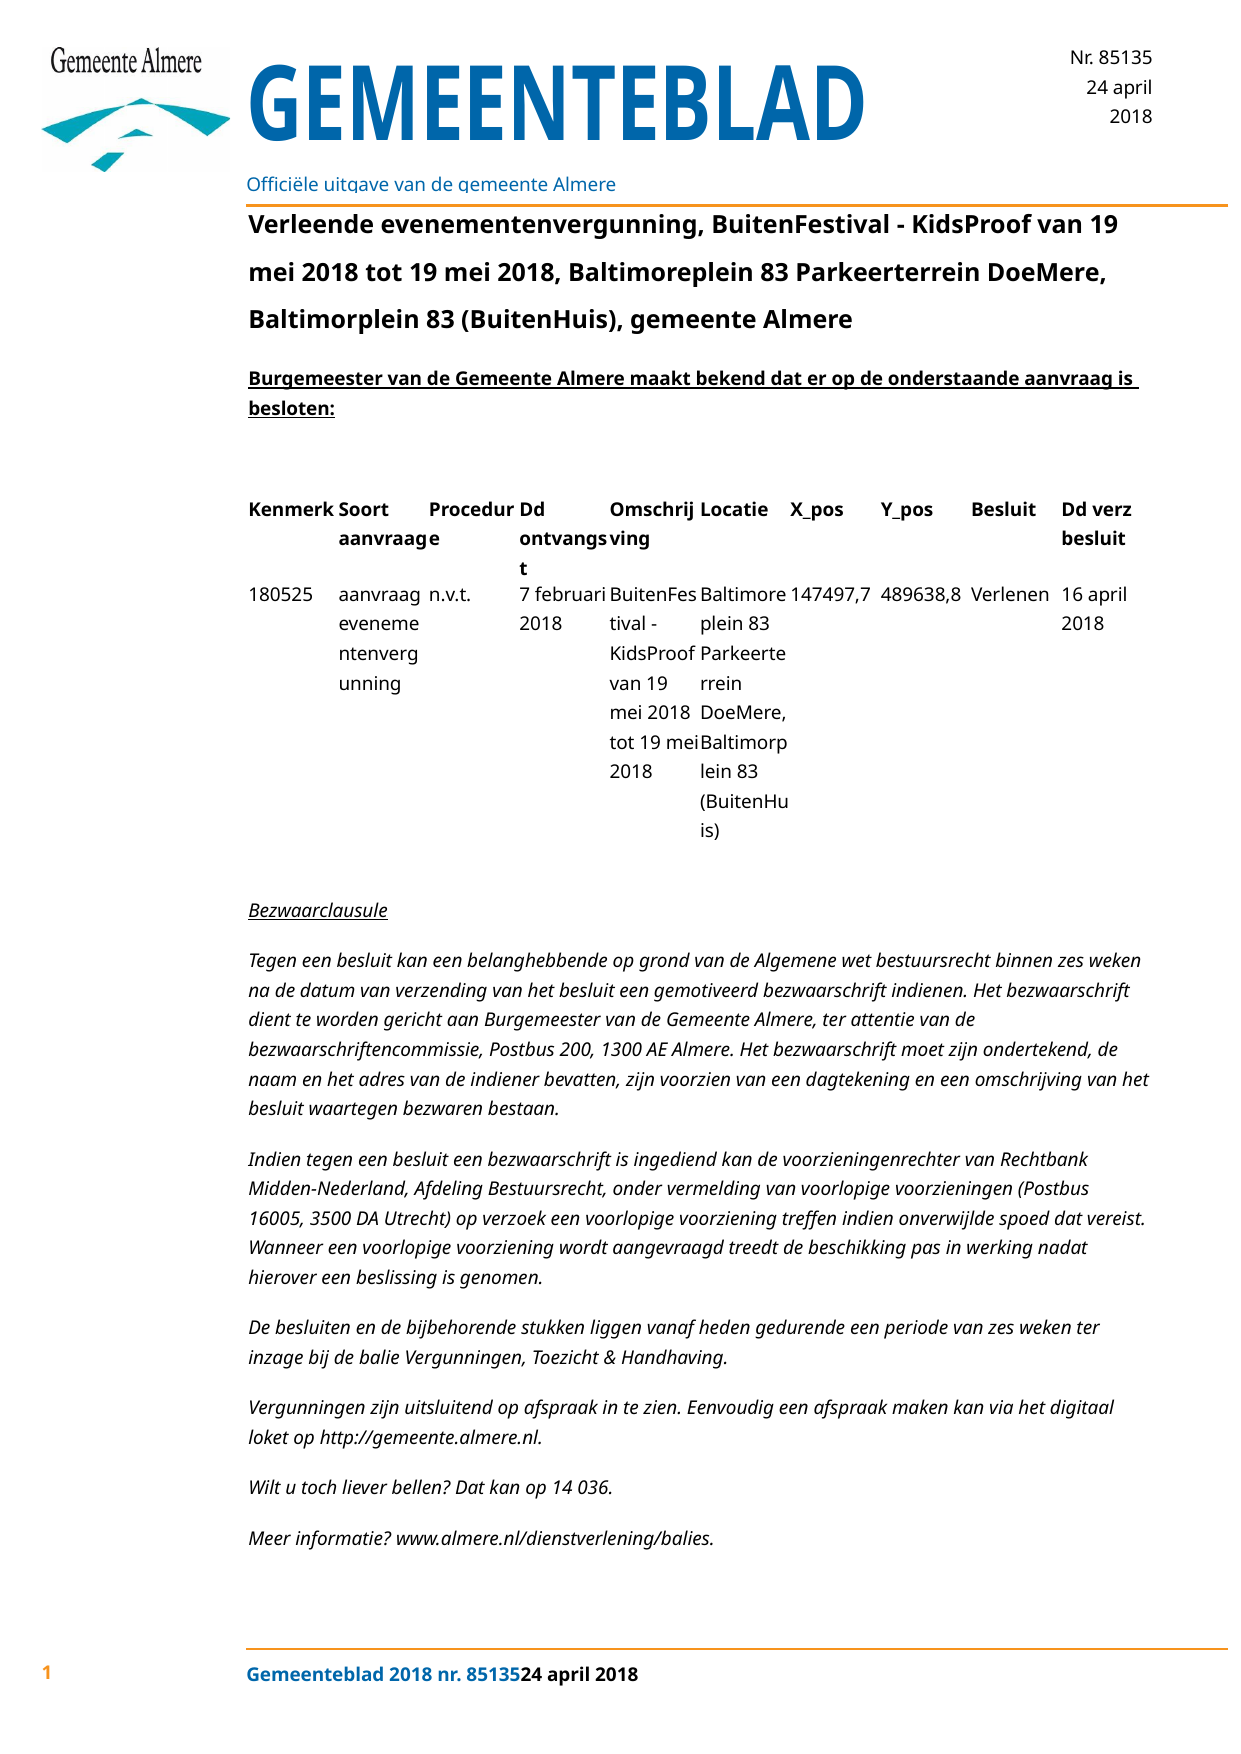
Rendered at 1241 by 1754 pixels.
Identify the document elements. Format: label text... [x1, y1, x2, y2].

table_header Soort aanvraag [338, 496, 429, 581]
table_cell Baltimoreplein 83 Parkeerterrein DoeMere, Baltimorplein 83 (BuitenHuis) [700, 581, 790, 843]
table_cell BuitenFestival - KidsProof van 19 mei 2018 tot 19 mei 2018 [609, 581, 700, 843]
table_header Dd ontvangst [519, 496, 609, 581]
table_cell 16 april 2018 [1061, 581, 1152, 843]
table_cell 7 februari 2018 [519, 581, 609, 843]
text Meer informatie? www.almere.nl/dienstverlening/balies. [248, 1525, 1152, 1551]
table_header Omschrijving [609, 496, 700, 581]
text Tegen een besluit kan een belanghebbende op grond van de Algemene wet bestuursrecht binnen zes weken na de datum van verzending van het besluit een gemotiveerd bezwaarschrift indienen. Het bezwaarschrift dient te worden gericht aan Burgemeester van de Gemeente Almere, ter attentie van de bezwaarschriftencommissie, Postbus 200, 1300 AE Almere. Het bezwaarschrift moet zijn ondertekend, de naam en het adres van de indiener bevatten, zijn voorzien van een dagtekening en een omschrijving van het besluit waartegen bezwaren bestaan. [248, 947, 1152, 1121]
text De besluiten en de bijbehorende stukken liggen vanaf heden gedurende een periode van zes weken ter inzage bij de balie Vergunningen, Toezicht & Handhaving. [248, 1314, 1152, 1370]
table_header Locatie [700, 496, 790, 581]
table_cell n.v.t. [429, 581, 519, 843]
text Indien tegen een besluit een bezwaarschrift is ingediend kan de voorzieningenrechter van Rechtbank Midden-Nederland, Afdeling Bestuursrecht, onder vermelding van voorlopige voorzieningen (Postbus 16005, 3500 DA Utrecht) op verzoek een voorlopige voorziening treffen indien onverwijlde spoed dat vereist. Wanneer een voorlopige voorziening wordt aangevraagd treedt de beschikking pas in werking nadat hierover een beslissing is genomen. [248, 1146, 1152, 1290]
table_cell Verlenen [971, 581, 1061, 843]
table_cell aanvraag evenementenvergunning [338, 581, 429, 843]
text Vergunningen zijn uitsluitend op afspraak in te zien. Eenvoudig een afspraak maken kan via het digitaal loket op http://gemeente.almere.nl. [248, 1394, 1152, 1450]
table_cell 147497,7 [790, 581, 881, 843]
table_header Y_pos [881, 496, 971, 581]
table_cell 489638,8 [881, 581, 971, 843]
table_header Procedure [429, 496, 519, 581]
table_header Besluit [971, 496, 1061, 581]
text Wilt u toch liever bellen? Dat kan op 14 036. [248, 1474, 1152, 1500]
table_header Kenmerk [248, 496, 338, 581]
picture [41, 47, 231, 172]
text Verleende evenementenvergunning, BuitenFestival - KidsProof van 19 mei 2018 tot 19 mei 2018, Baltimoreplein 83 Parkeerterrein DoeMere, Baltimorplein 83 (BuitenHuis), gemeente Almere [248, 207, 1152, 336]
text Burgemeester van de Gemeente Almere maakt bekend dat er op de onderstaande aanvraag is besloten: [248, 366, 1152, 421]
table_header X_pos [790, 496, 881, 581]
text Bezwaarclausule [248, 897, 1152, 923]
table_cell 180525 [248, 581, 338, 843]
table_header Dd verz besluit [1061, 496, 1152, 581]
